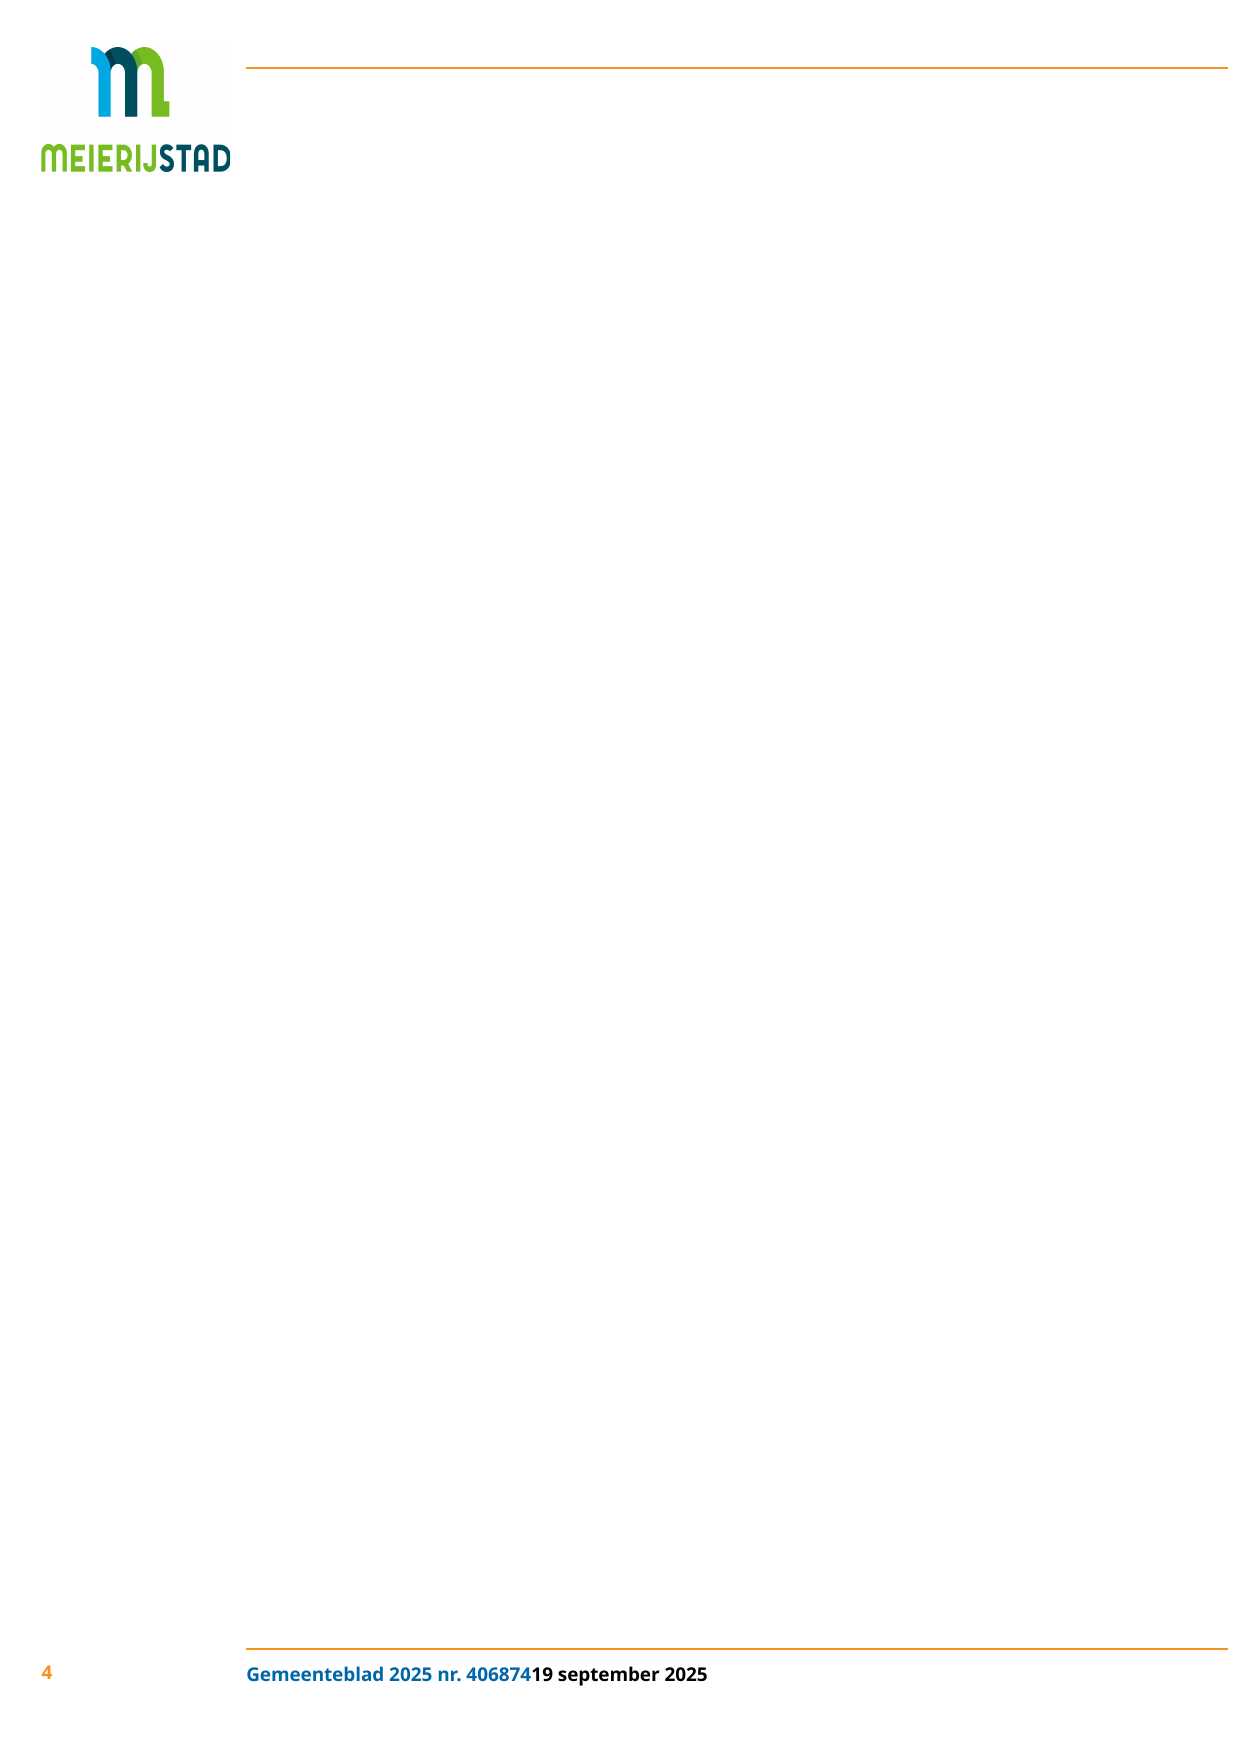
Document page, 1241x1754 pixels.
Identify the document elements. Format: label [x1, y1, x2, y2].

picture [41, 47, 231, 172]
